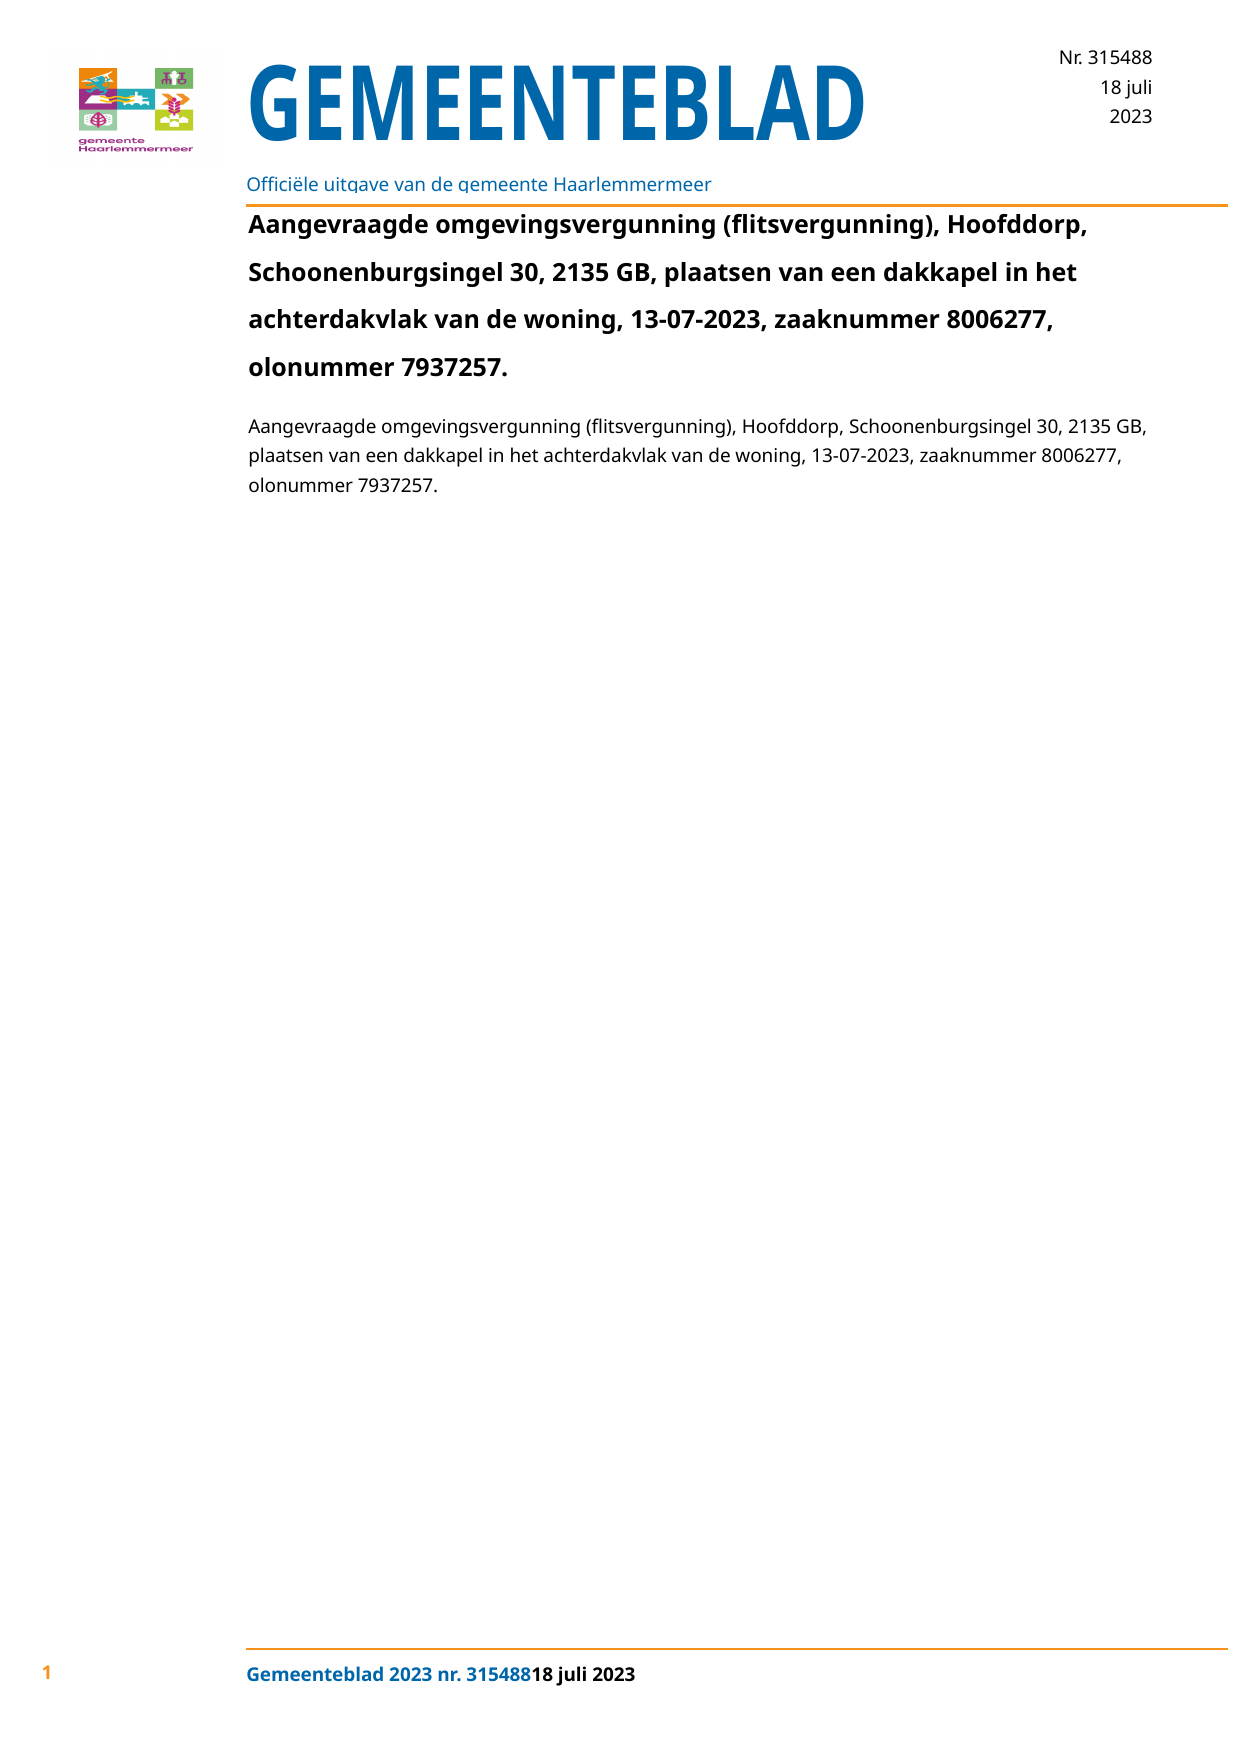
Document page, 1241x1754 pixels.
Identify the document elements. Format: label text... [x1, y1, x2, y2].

text Aangevraagde omgevingsvergunning (flitsvergunning), Hoofddorp, Schoonenburgsingel 30, 2135 GB, plaatsen van een dakkapel in het achterdakvlak van de woning, 13-07-2023, zaaknummer 8006277, olonummer 7937257. [248, 413, 1152, 498]
text Aangevraagde omgevingsvergunning (flitsvergunning), Hoofddorp, Schoonenburgsingel 30, 2135 GB, plaatsen van een dakkapel in het achterdakvlak van de woning, 13-07-2023, zaaknummer 8006277, olonummer 7937257. [248, 207, 1152, 384]
picture [41, 47, 231, 172]
